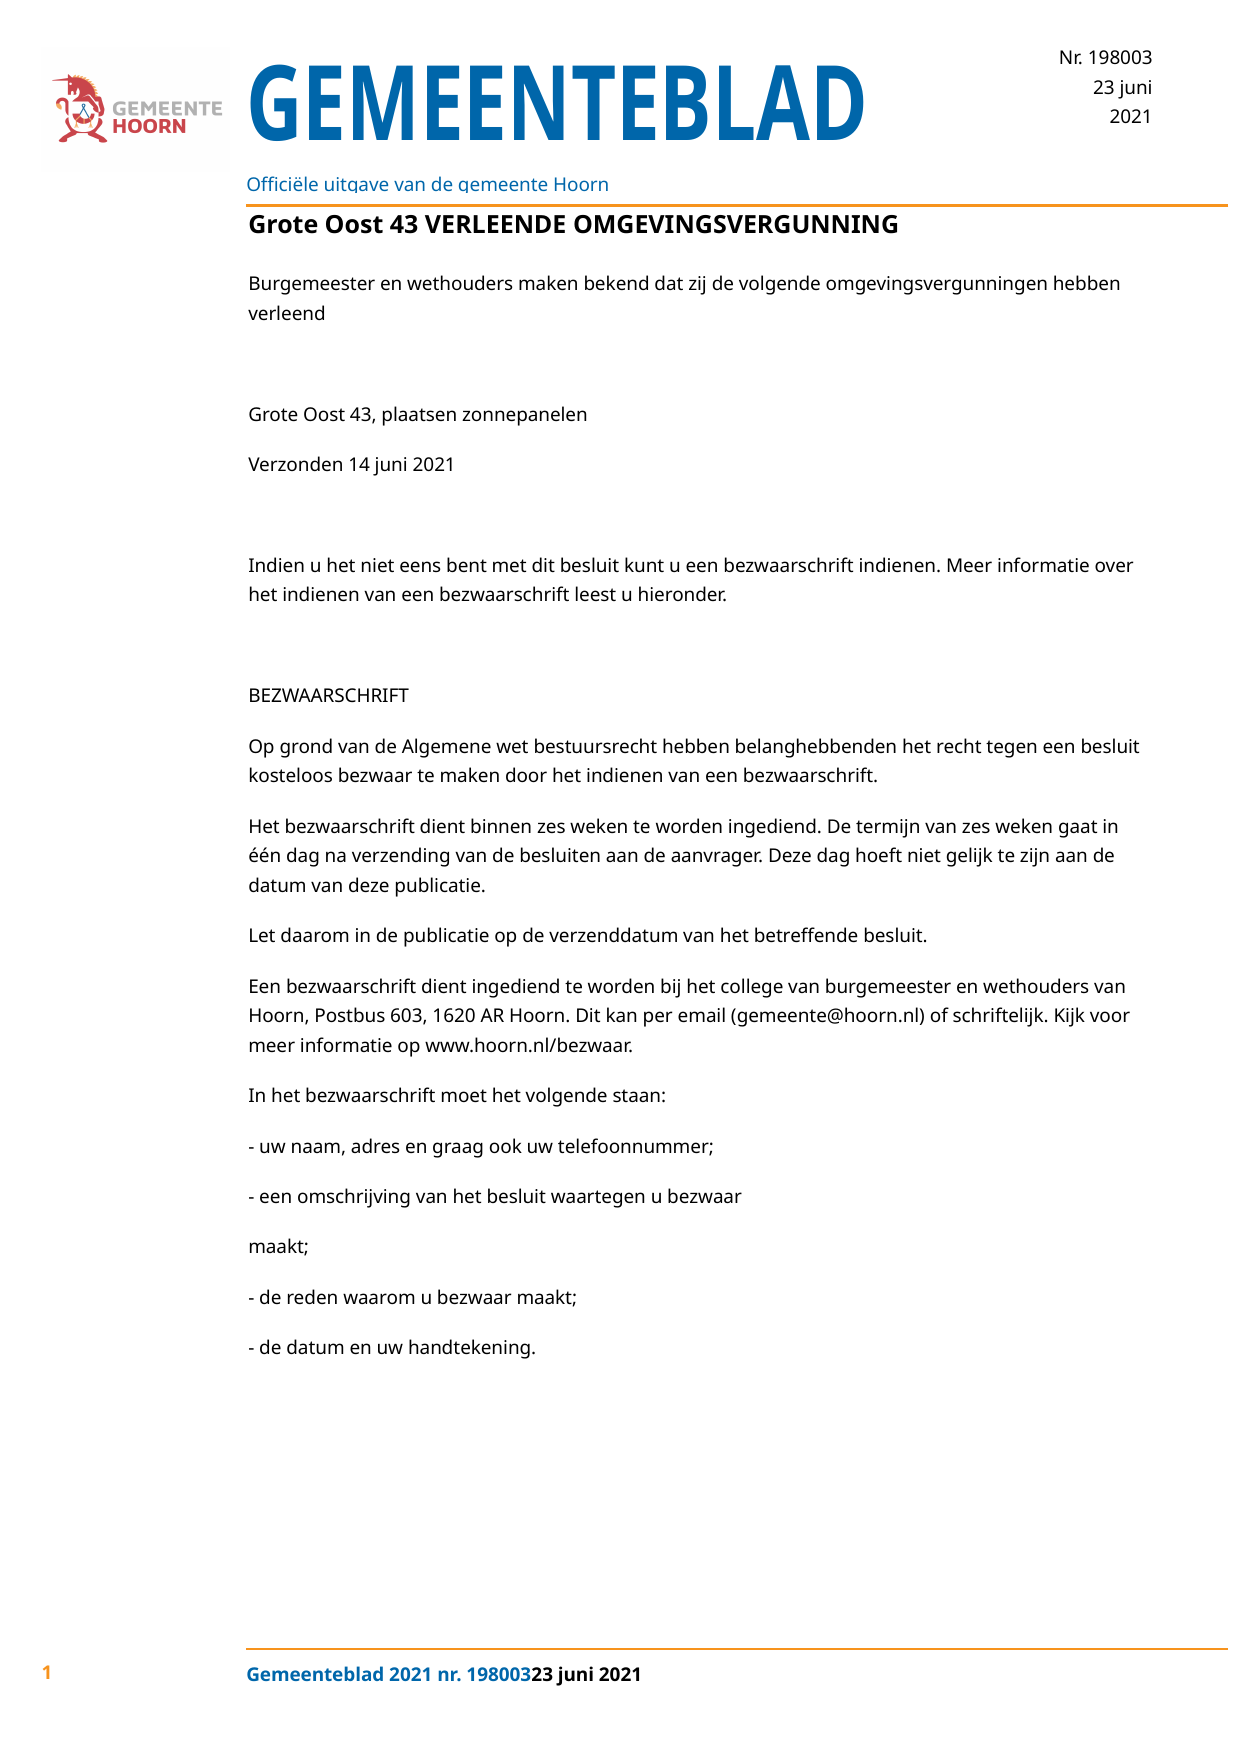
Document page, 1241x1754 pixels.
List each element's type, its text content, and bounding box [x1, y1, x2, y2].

text maakt; [248, 1234, 1152, 1259]
text Indien u het niet eens bent met dit besluit kunt u een bezwaarschrift indienen. Meer informatie over het indienen van een bezwaarschrift leest u hieronder. [248, 552, 1152, 607]
text Burgemeester en wethouders maken bekend dat zij de volgende omgevingsvergunningen hebben verleend [248, 270, 1152, 326]
picture [41, 47, 231, 172]
text Op grond van de Algemene wet bestuursrecht hebben belanghebbenden het recht tegen een besluit kosteloos bezwaar te maken door het indienen van een bezwaarschrift. [248, 733, 1152, 788]
text Grote Oost 43 VERLEENDE OMGEVINGSVERGUNNING [248, 207, 1152, 241]
text Het bezwaarschrift dient binnen zes weken te worden ingediend. De termijn van zes weken gaat in één dag na verzending van de besluiten aan de aanvrager. Deze dag hoeft niet gelijk te zijn aan de datum van deze publicatie. [248, 813, 1152, 898]
text In het bezwaarschrift moet het volgende staan: [248, 1082, 1152, 1108]
text Grote Oost 43, plaatsen zonnepanelen [248, 401, 1152, 426]
text - een omschrijving van het besluit waartegen u bezwaar [248, 1183, 1152, 1209]
text - uw naam, adres en graag ook uw telefoonnummer; [248, 1133, 1152, 1158]
text - de datum en uw handtekening. [248, 1334, 1152, 1360]
text Let daarom in de publicatie op de verzenddatum van het betreffende besluit. [248, 922, 1152, 948]
text Verzonden 14 juni 2021 [248, 451, 1152, 477]
text BEZWAARSCHRIFT [248, 682, 1152, 708]
text Een bezwaarschrift dient ingediend te worden bij het college van burgemeester en wethouders van Hoorn, Postbus 603, 1620 AR Hoorn. Dit kan per email (gemeente@hoorn.nl) of schriftelijk. Kijk voor meer informatie op www.hoorn.nl/bezwaar. [248, 973, 1152, 1058]
text - de reden waarom u bezwaar maakt; [248, 1284, 1152, 1310]
